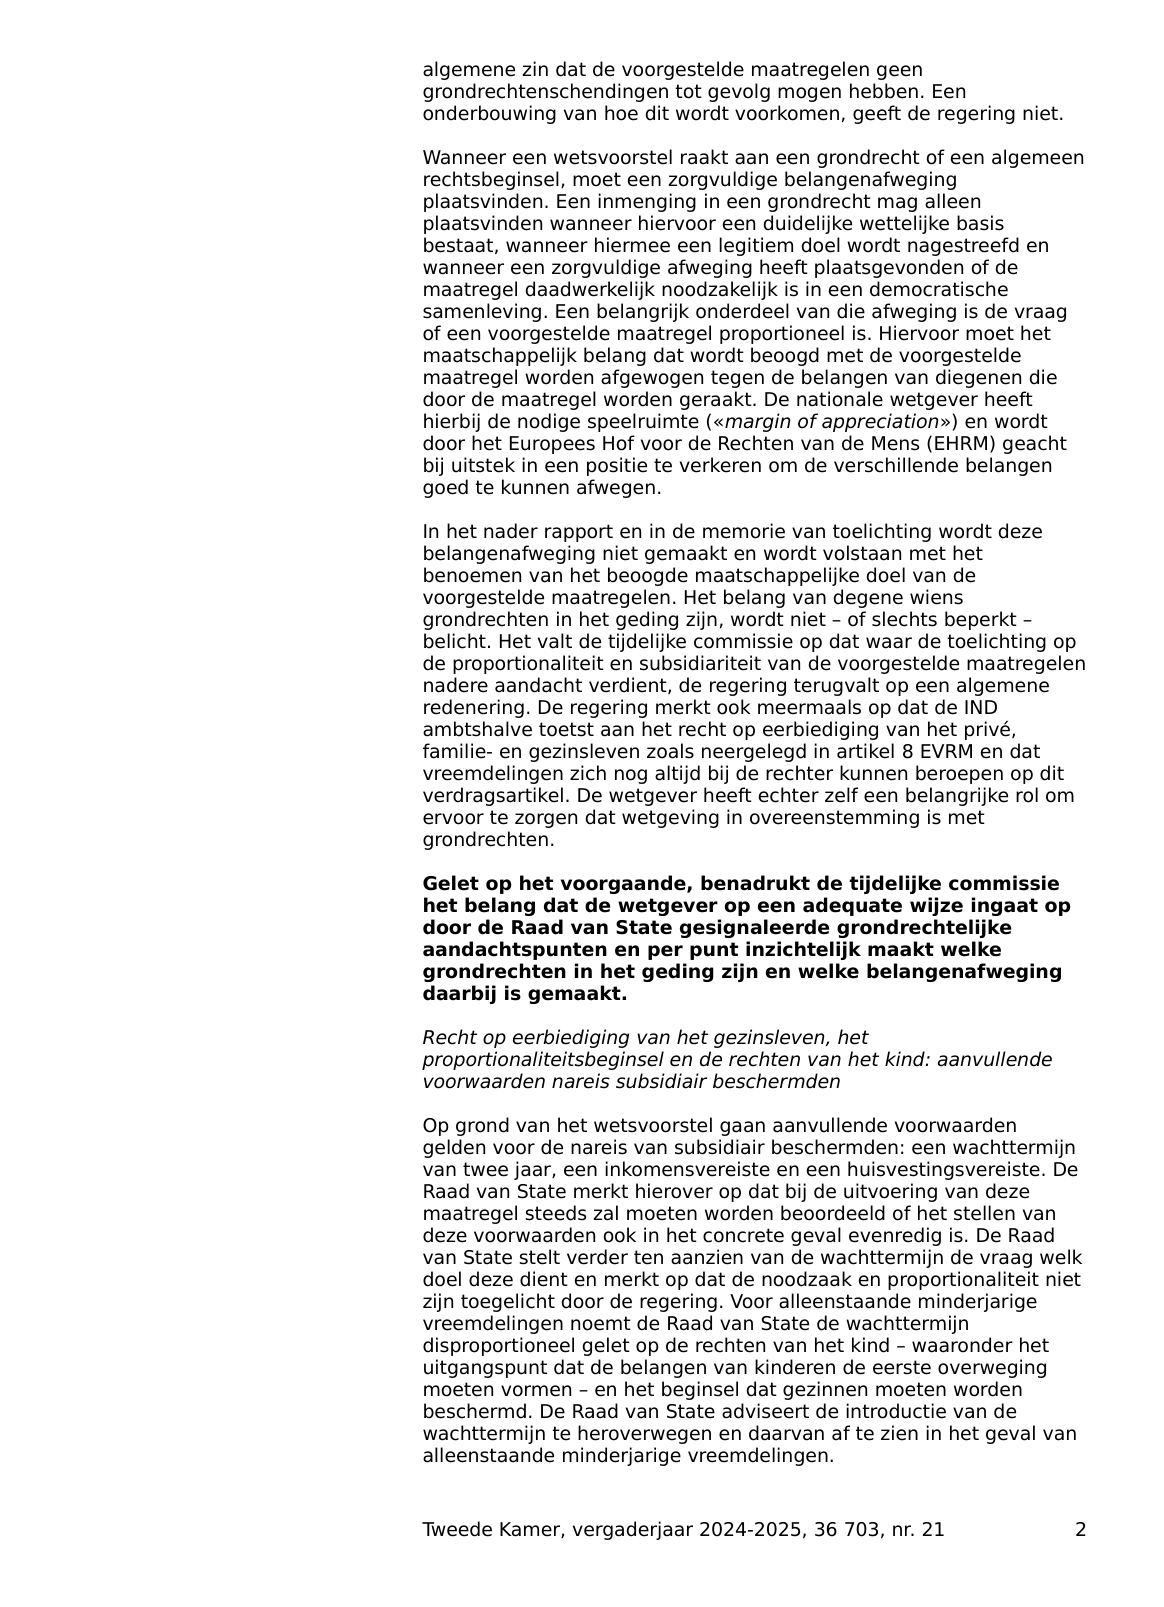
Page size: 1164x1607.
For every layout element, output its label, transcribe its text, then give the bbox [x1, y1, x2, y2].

text Wanneer een wetsvoorstel raakt aan een grondrecht of een algemeen rechtsbeginsel, moet een zorgvuldige belangenafweging plaatsvinden. Een inmenging in een grondrecht mag alleen plaatsvinden wanneer hiervoor een duidelijke wettelijke basis bestaat, wanneer hiermee een legitiem doel wordt nagestreefd en wanneer een zorgvuldige afweging heeft plaatsgevonden of de maatregel daadwerkelijk noodzakelijk is in een democratische samenleving. Een belangrijk onderdeel van die afweging is de vraag of een voorgestelde maatregel proportioneel is. Hiervoor moet het maatschappelijk belang dat wordt beoogd met de voorgestelde maatregel worden afgewogen tegen de belangen van diegenen die door de maatregel worden geraakt. De nationale wetgever heeft hierbij de nodige speelruimte («margin of appreciation») en wordt door het Europees Hof voor de Rechten van de Mens (EHRM) geacht bij uitstek in een positie te verkeren om de verschillende belangen goed te kunnen afwegen. [422, 147, 1087, 499]
text algemene zin dat de voorgestelde maatregelen geen grondrechtenschendingen tot gevolg mogen hebben. Een onderbouwing van hoe dit wordt voorkomen, geeft de regering niet. [422, 59, 1087, 125]
text Gelet op het voorgaande, benadrukt de tijdelijke commissie het belang dat de wetgever op een adequate wijze ingaat op door de Raad van State gesignaleerde grondrechtelijke aandachtspunten en per punt inzichtelijk maakt welke grondrechten in het geding zijn en welke belangenafweging daarbij is gemaakt. [422, 873, 1087, 1005]
text Op grond van het wetsvoorstel gaan aanvullende voorwaarden gelden voor de nareis van subsidiair beschermden: een wachttermijn van twee jaar, een inkomensvereiste en een huisvestingsvereiste. De Raad van State merkt hierover op dat bij de uitvoering van deze maatregel steeds zal moeten worden beoordeeld of het stellen van deze voorwaarden ook in het concrete geval evenredig is. De Raad van State stelt verder ten aanzien van de wachttermijn de vraag welk doel deze dient en merkt op dat de noodzaak en proportionaliteit niet zijn toegelicht door de regering. Voor alleenstaande minderjarige vreemdelingen noemt de Raad van State de wachttermijn disproportioneel gelet op de rechten van het kind – waaronder het uitgangspunt dat de belangen van kinderen de eerste overweging moeten vormen – en het beginsel dat gezinnen moeten worden beschermd. De Raad van State adviseert de introductie van de wachttermijn te heroverwegen en daarvan af te zien in het geval van alleenstaande minderjarige vreemdelingen. [422, 1115, 1087, 1467]
text In het nader rapport en in de memorie van toelichting wordt deze belangenafweging niet gemaakt en wordt volstaan met het benoemen van het beoogde maatschappelijke doel van de voorgestelde maatregelen. Het belang van degene wiens grondrechten in het geding zijn, wordt niet – of slechts beperkt – belicht. Het valt de tijdelijke commissie op dat waar de toelichting op de proportionaliteit en subsidiariteit van de voorgestelde maatregelen nadere aandacht verdient, de regering terugvalt op een algemene redenering. De regering merkt ook meermaals op dat de IND ambtshalve toetst aan het recht op eerbiediging van het privé, familie- en gezinsleven zoals neergelegd in artikel 8 EVRM en dat vreemdelingen zich nog altijd bij de rechter kunnen beroepen op dit verdragsartikel. De wetgever heeft echter zelf een belangrijke rol om ervoor te zorgen dat wetgeving in overeenstemming is met grondrechten. [422, 521, 1087, 851]
subtitle Recht op eerbiediging van het gezinsleven, het proportionaliteitsbeginsel en de rechten van het kind: aanvullende voorwaarden nareis subsidiair beschermden [422, 1027, 1087, 1093]
